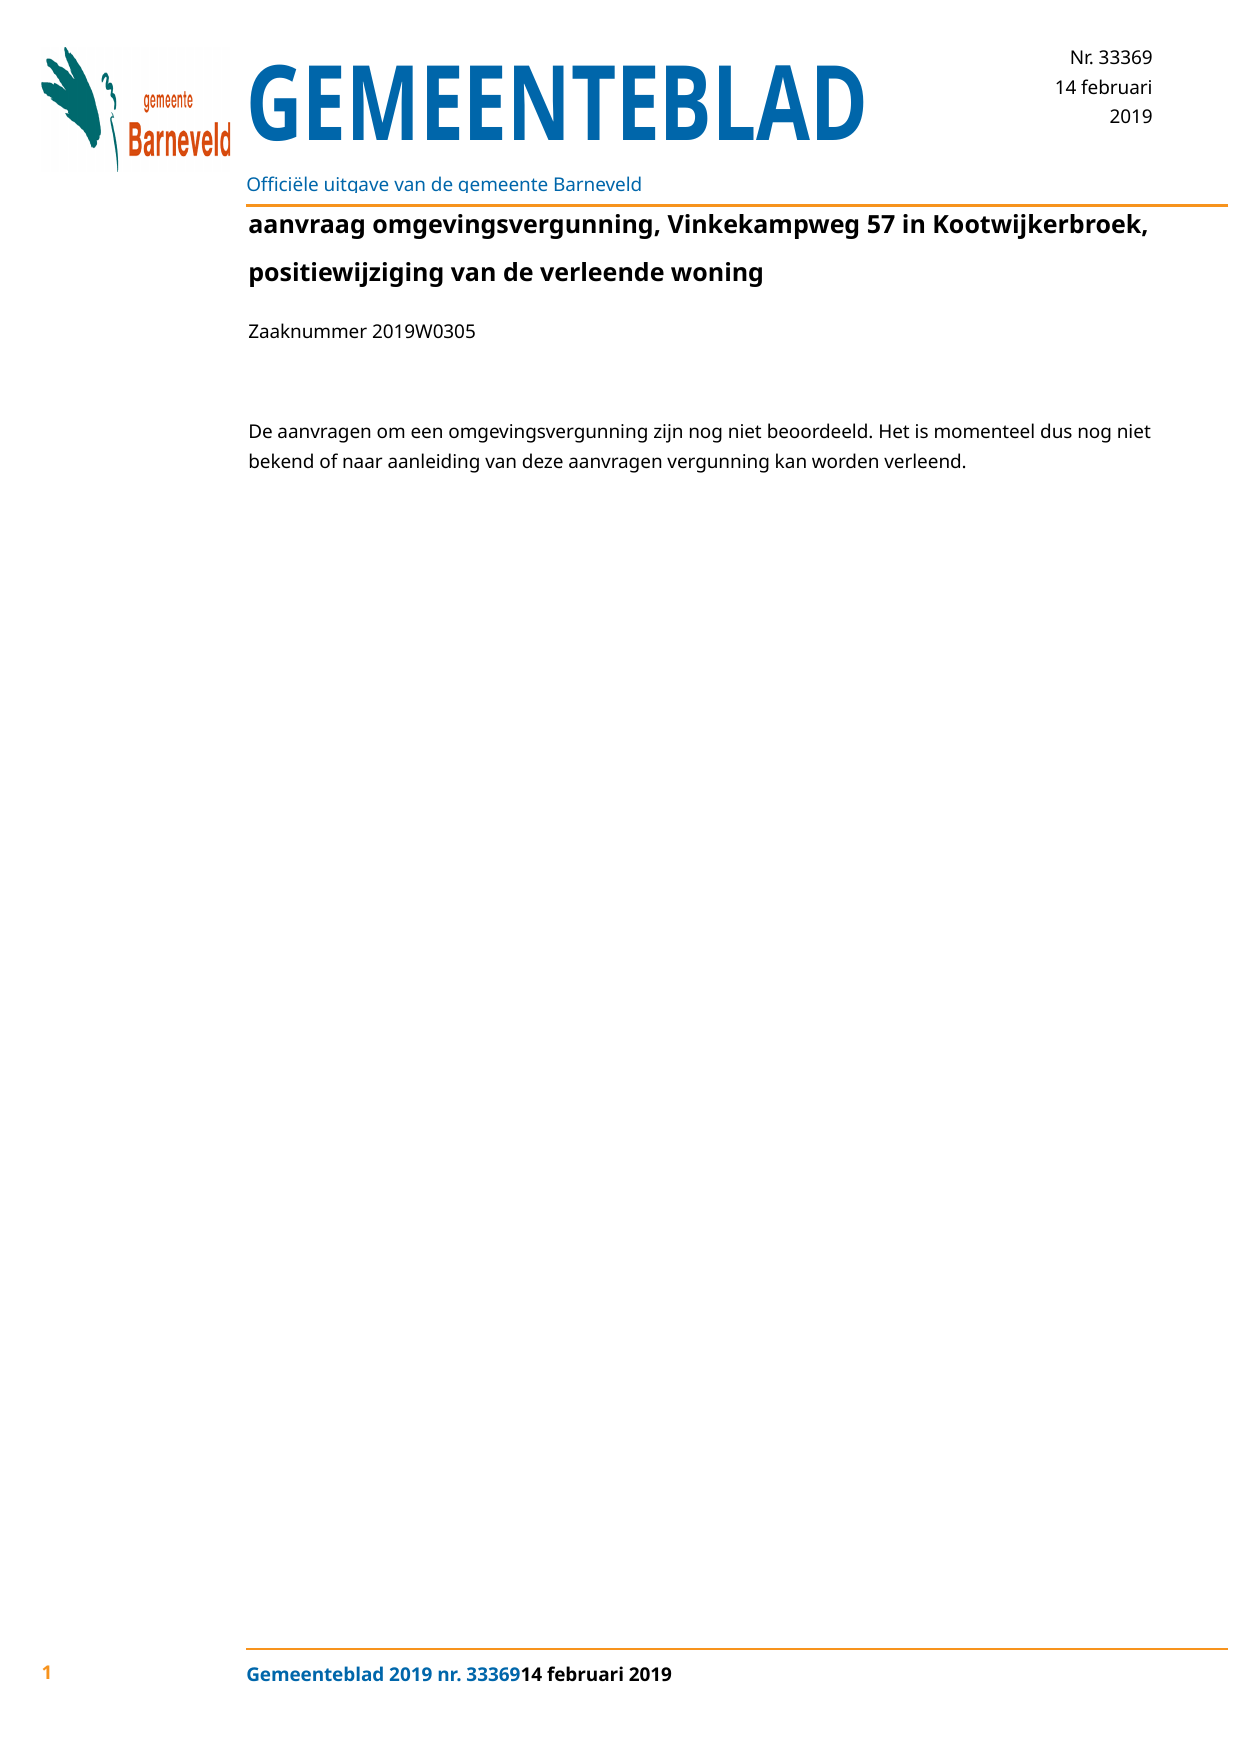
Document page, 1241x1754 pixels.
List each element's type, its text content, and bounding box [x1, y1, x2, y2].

text Zaaknummer 2019W0305 [248, 318, 1152, 344]
text De aanvragen om een omgevingsvergunning zijn nog niet beoordeeld. Het is momenteel dus nog niet bekend of naar aanleiding van deze aanvragen vergunning kan worden verleend. [248, 419, 1152, 474]
text aanvraag omgevingsvergunning, Vinkekampweg 57 in Kootwijkerbroek, positiewijziging van de verleende woning [248, 207, 1152, 288]
picture [41, 47, 231, 172]
